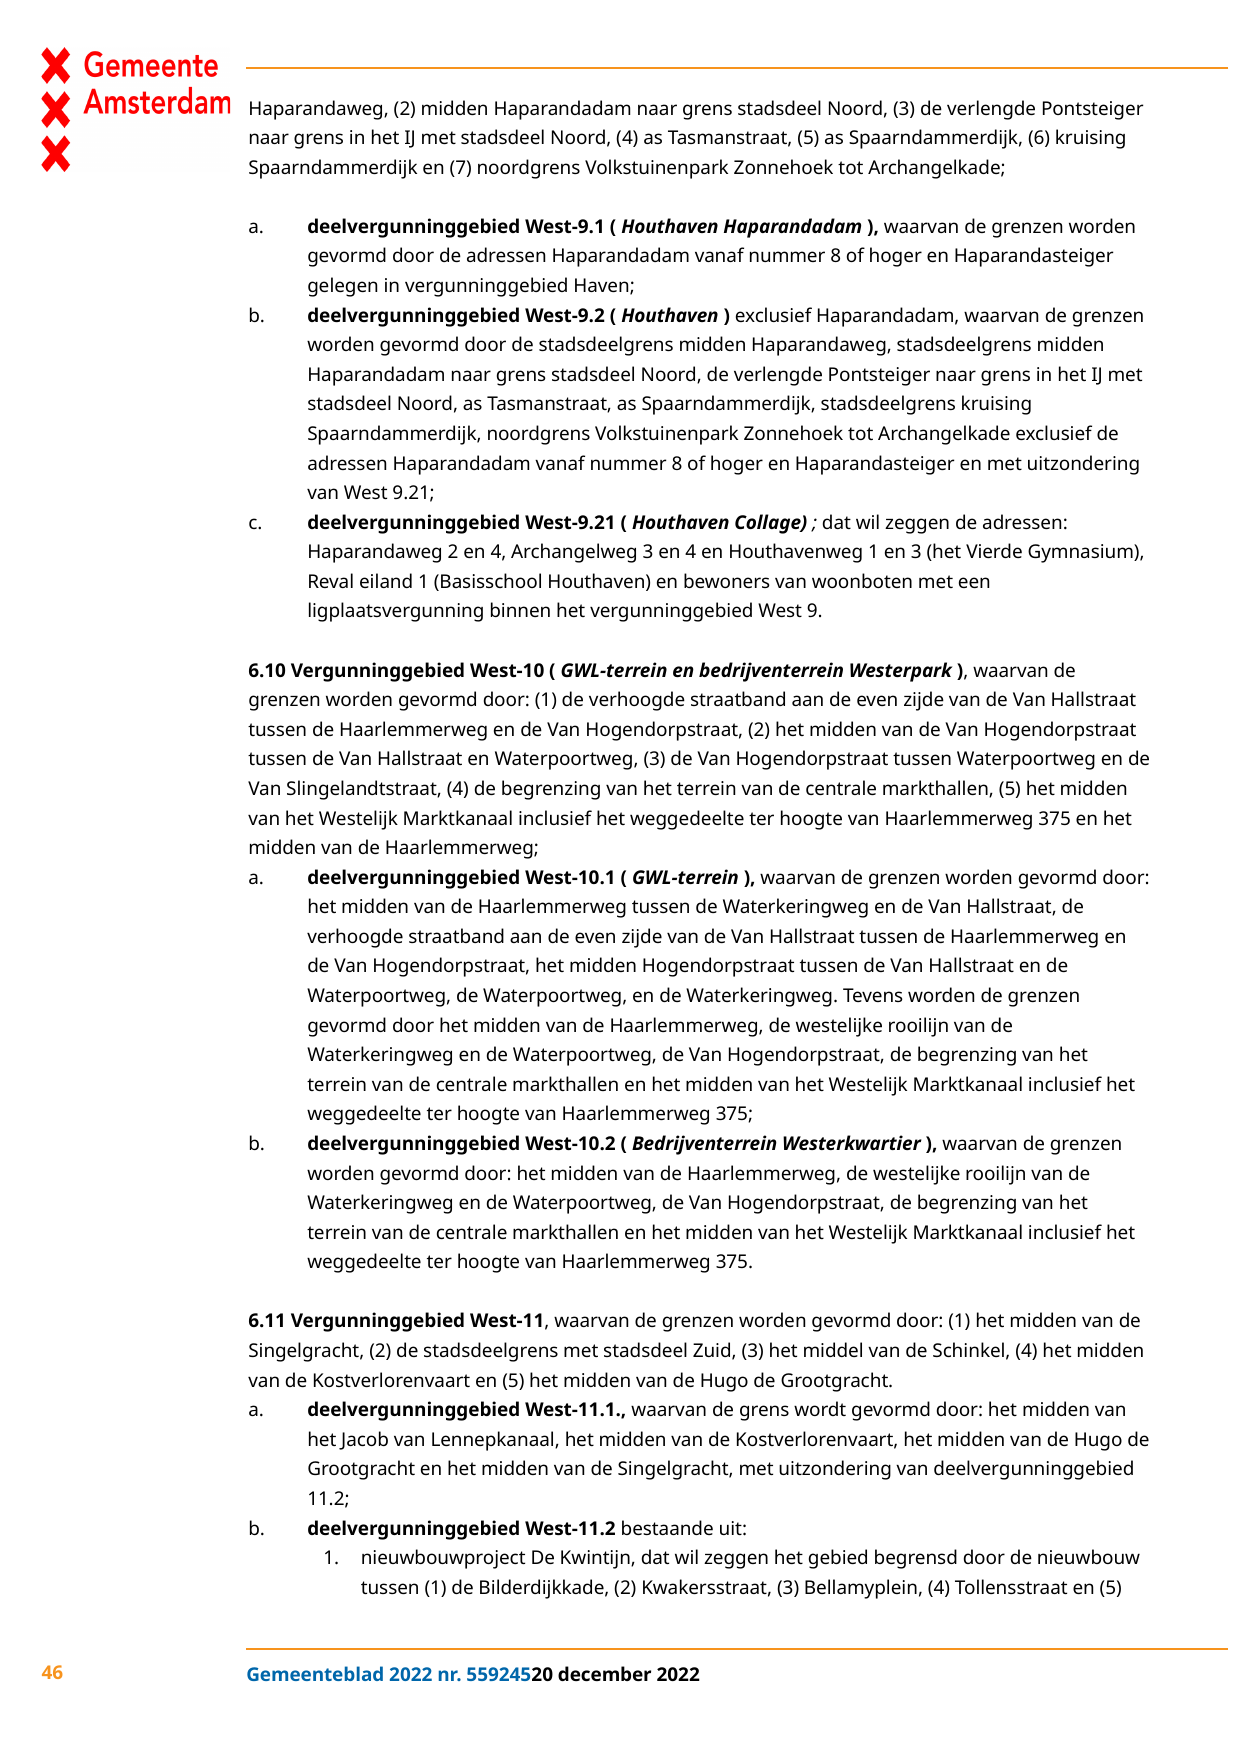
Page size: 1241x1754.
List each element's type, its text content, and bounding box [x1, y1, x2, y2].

list nieuwbouwproject De Kwintijn, dat wil zeggen het gebied begrensd door de nieuwbouw tussen (1) de Bilderdijkkade, (2) Kwakersstraat, (3) Bellamyplein, (4) Tollensstraat en (5) [323, 1544, 1152, 1600]
text 6.11 Vergunninggebied West-11, waarvan de grenzen worden gevormd door: (1) het midden van de Singelgracht, (2) de stadsdeelgrens met stadsdeel Zuid, (3) het middel van de Schinkel, (4) het midden van de Kostverlorenvaart en (5) het midden van de Hugo de Grootgracht. [248, 1308, 1152, 1393]
list deelvergunninggebied West-11.1., waarvan de grens wordt gevormd door: het midden van het Jacob van Lennepkanaal, het midden van de Kostverlorenvaart, het midden van de Hugo de Grootgracht en het midden van de Singelgracht, met uitzondering van deelvergunninggebied 11.2; [248, 1396, 1152, 1511]
list deelvergunninggebied West-9.1 ( Houthaven Haparandadam ), waarvan de grenzen worden gevormd door de adressen Haparandadam vanaf nummer 8 of hoger en Haparandasteiger gelegen in vergunninggebied Haven; [248, 213, 1152, 298]
list deelvergunninggebied West-9.21 ( Houthaven Collage) ; dat wil zeggen de adressen: Haparandaweg 2 en 4, Archangelweg 3 en 4 en Houthavenweg 1 en 3 (het Vierde Gymnasium), Reval eiland 1 (Basisschool Houthaven) en bewoners van woonboten met een ligplaatsvergunning binnen het vergunninggebied West 9. [248, 509, 1152, 623]
text Haparandaweg, (2) midden Haparandadam naar grens stadsdeel Noord, (3) de verlengde Pontsteiger naar grens in het IJ met stadsdeel Noord, (4) as Tasmanstraat, (5) as Spaarndammerdijk, (6) kruising Spaarndammerdijk en (7) noordgrens Volkstuinenpark Zonnehoek tot Archangelkade; [248, 95, 1152, 180]
text 6.10 Vergunninggebied West-10 ( GWL-terrein en bedrijventerrein Westerpark ), waarvan de grenzen worden gevormd door: (1) de verhoogde straatband aan de even zijde van de Van Hallstraat tussen de Haarlemmerweg en de Van Hogendorpstraat, (2) het midden van de Van Hogendorpstraat tussen de Van Hallstraat en Waterpoortweg, (3) de Van Hogendorpstraat tussen Waterpoortweg en de Van Slingelandtstraat, (4) de begrenzing van het terrein van de centrale markthallen, (5) het midden van het Westelijk Marktkanaal inclusief het weggedeelte ter hoogte van Haarlemmerweg 375 en het midden van de Haarlemmerweg; [248, 657, 1152, 860]
list deelvergunninggebied West-10.1 ( GWL-terrein ), waarvan de grenzen worden gevormd door: het midden van de Haarlemmerweg tussen de Waterkeringweg en de Van Hallstraat, de verhoogde straatband aan de even zijde van de Van Hallstraat tussen de Haarlemmerweg en de Van Hogendorpstraat, het midden Hogendorpstraat tussen de Van Hallstraat en de Waterpoortweg, de Waterpoortweg, en de Waterkeringweg. Tevens worden de grenzen gevormd door het midden van de Haarlemmerweg, de westelijke rooilijn van de Waterkeringweg en de Waterpoortweg, de Van Hogendorpstraat, de begrenzing van het terrein van de centrale markthallen en het midden van het Westelijk Marktkanaal inclusief het weggedeelte ter hoogte van Haarlemmerweg 375; [248, 864, 1152, 1126]
list deelvergunninggebied West-10.2 ( Bedrijventerrein Westerkwartier ), waarvan de grenzen worden gevormd door: het midden van de Haarlemmerweg, de westelijke rooilijn van de Waterkeringweg en de Waterpoortweg, de Van Hogendorpstraat, de begrenzing van het terrein van de centrale markthallen en het midden van het Westelijk Marktkanaal inclusief het weggedeelte ter hoogte van Haarlemmerweg 375. [248, 1130, 1152, 1274]
list deelvergunninggebied West-11.2 bestaande uit: [248, 1515, 1152, 1541]
picture [41, 47, 231, 172]
list deelvergunninggebied West-9.2 ( Houthaven ) exclusief Haparandadam, waarvan de grenzen worden gevormd door de stadsdeelgrens midden Haparandaweg, stadsdeelgrens midden Haparandadam naar grens stadsdeel Noord, de verlengde Pontsteiger naar grens in het IJ met stadsdeel Noord, as Tasmanstraat, as Spaarndammerdijk, stadsdeelgrens kruising Spaarndammerdijk, noordgrens Volkstuinenpark Zonnehoek tot Archangelkade exclusief de adressen Haparandadam vanaf nummer 8 of hoger en Haparandasteiger en met uitzondering van West 9.21; [248, 302, 1152, 505]
